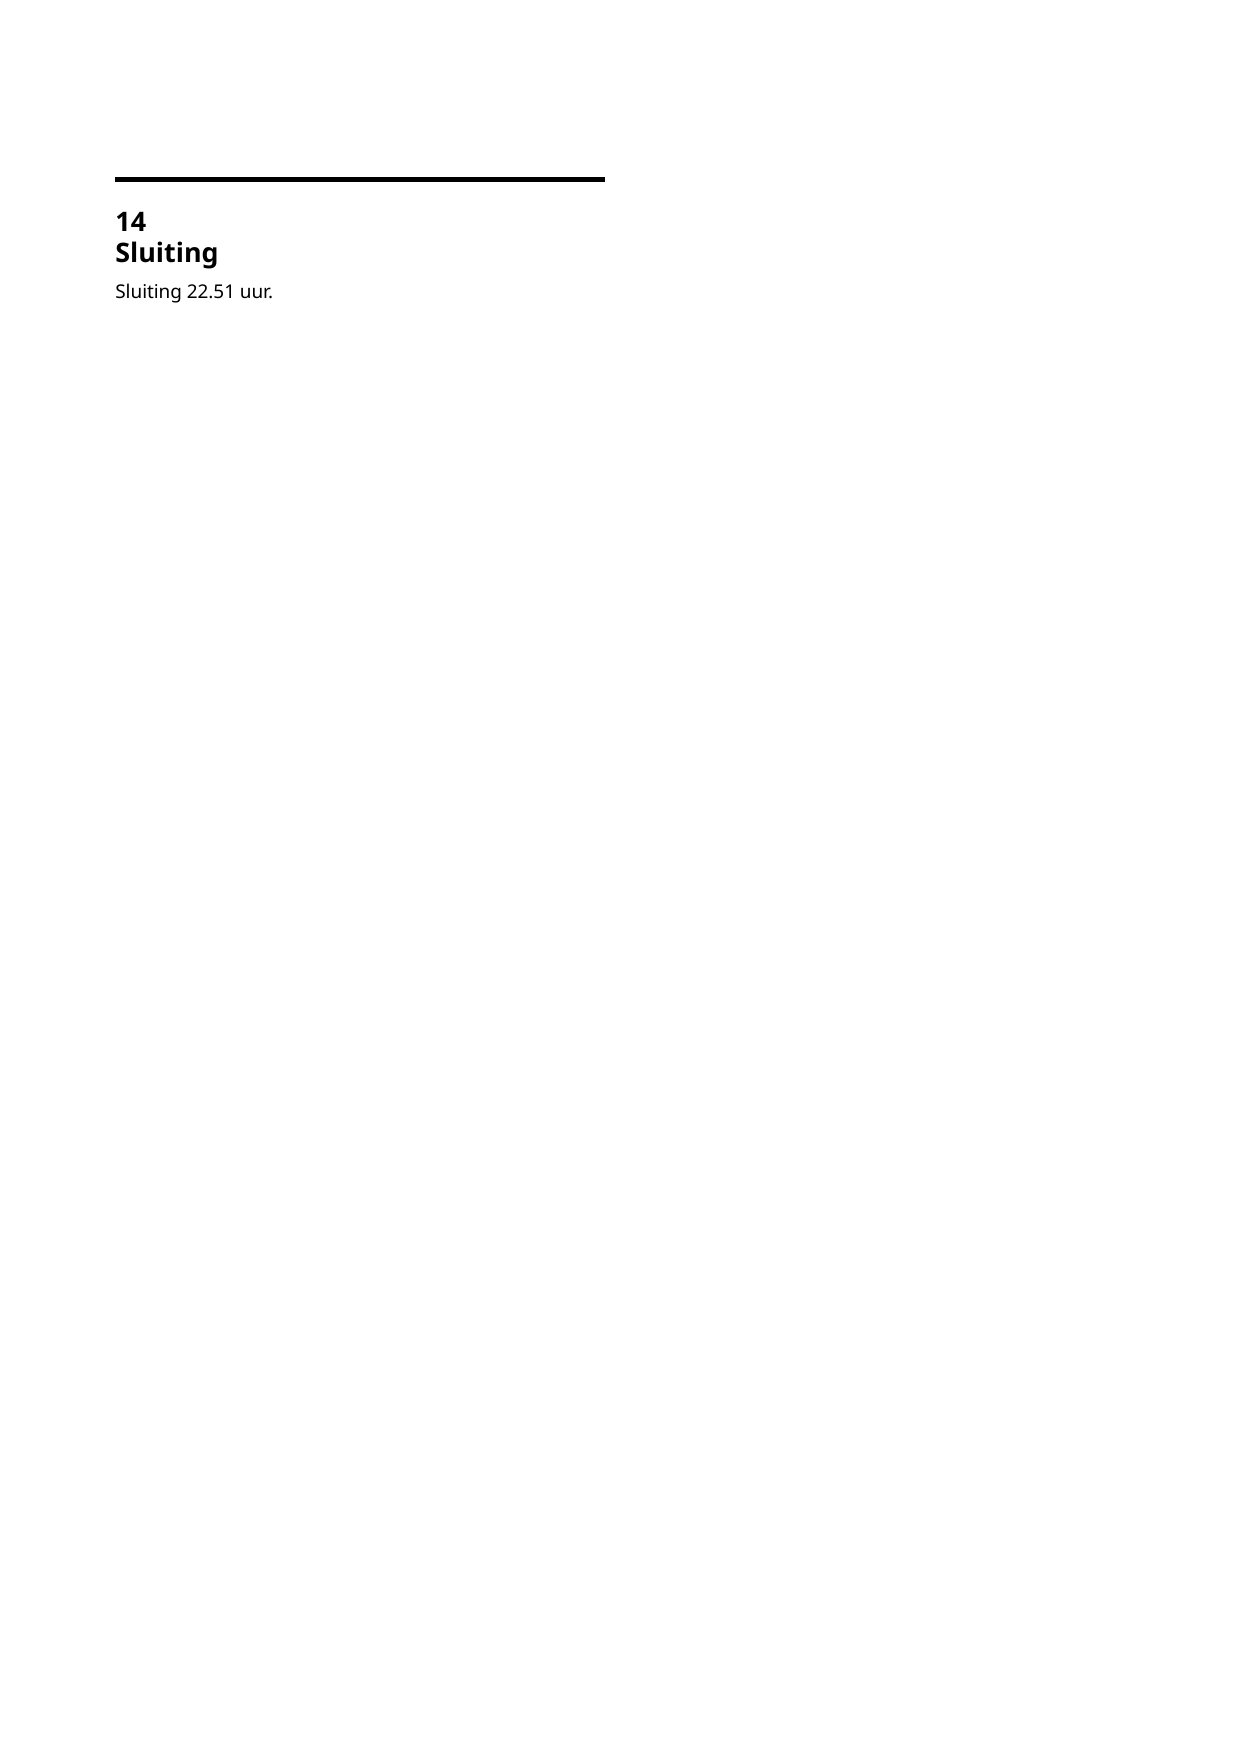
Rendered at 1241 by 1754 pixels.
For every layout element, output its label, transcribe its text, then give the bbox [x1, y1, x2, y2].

text Sluiting [115, 239, 605, 283]
text Sluiting 22.51 uur. [115, 283, 605, 302]
text 14 [115, 203, 605, 239]
